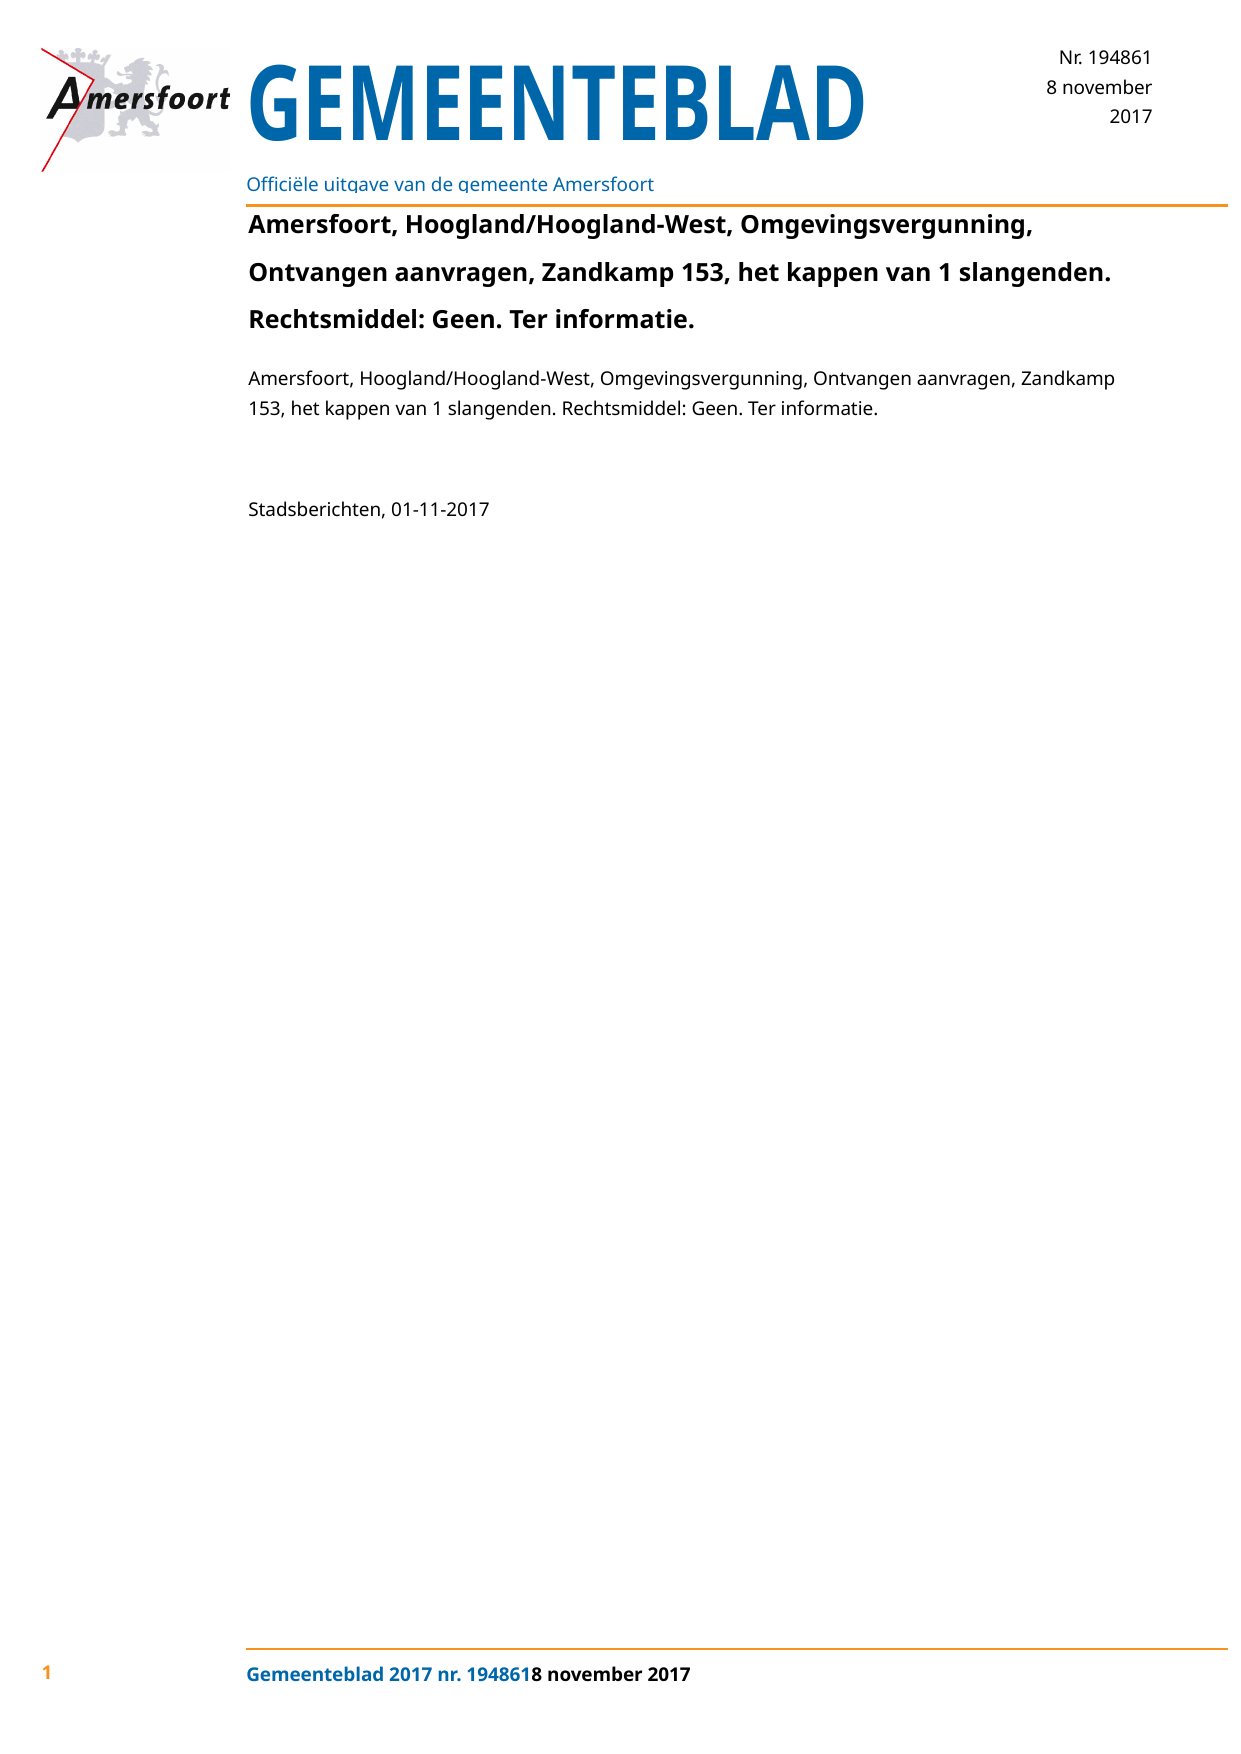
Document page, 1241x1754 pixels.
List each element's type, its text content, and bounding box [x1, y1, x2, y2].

text Amersfoort, Hoogland/Hoogland-West, Omgevingsvergunning, Ontvangen aanvragen, Zandkamp 153, het kappen van 1 slangenden. Rechtsmiddel: Geen. Ter informatie. [248, 366, 1152, 421]
text Amersfoort, Hoogland/Hoogland-West, Omgevingsvergunning, Ontvangen aanvragen, Zandkamp 153, het kappen van 1 slangenden. Rechtsmiddel: Geen. Ter informatie. [248, 207, 1152, 336]
picture [41, 47, 231, 172]
text Stadsberichten, 01-11-2017 [248, 496, 1152, 522]
